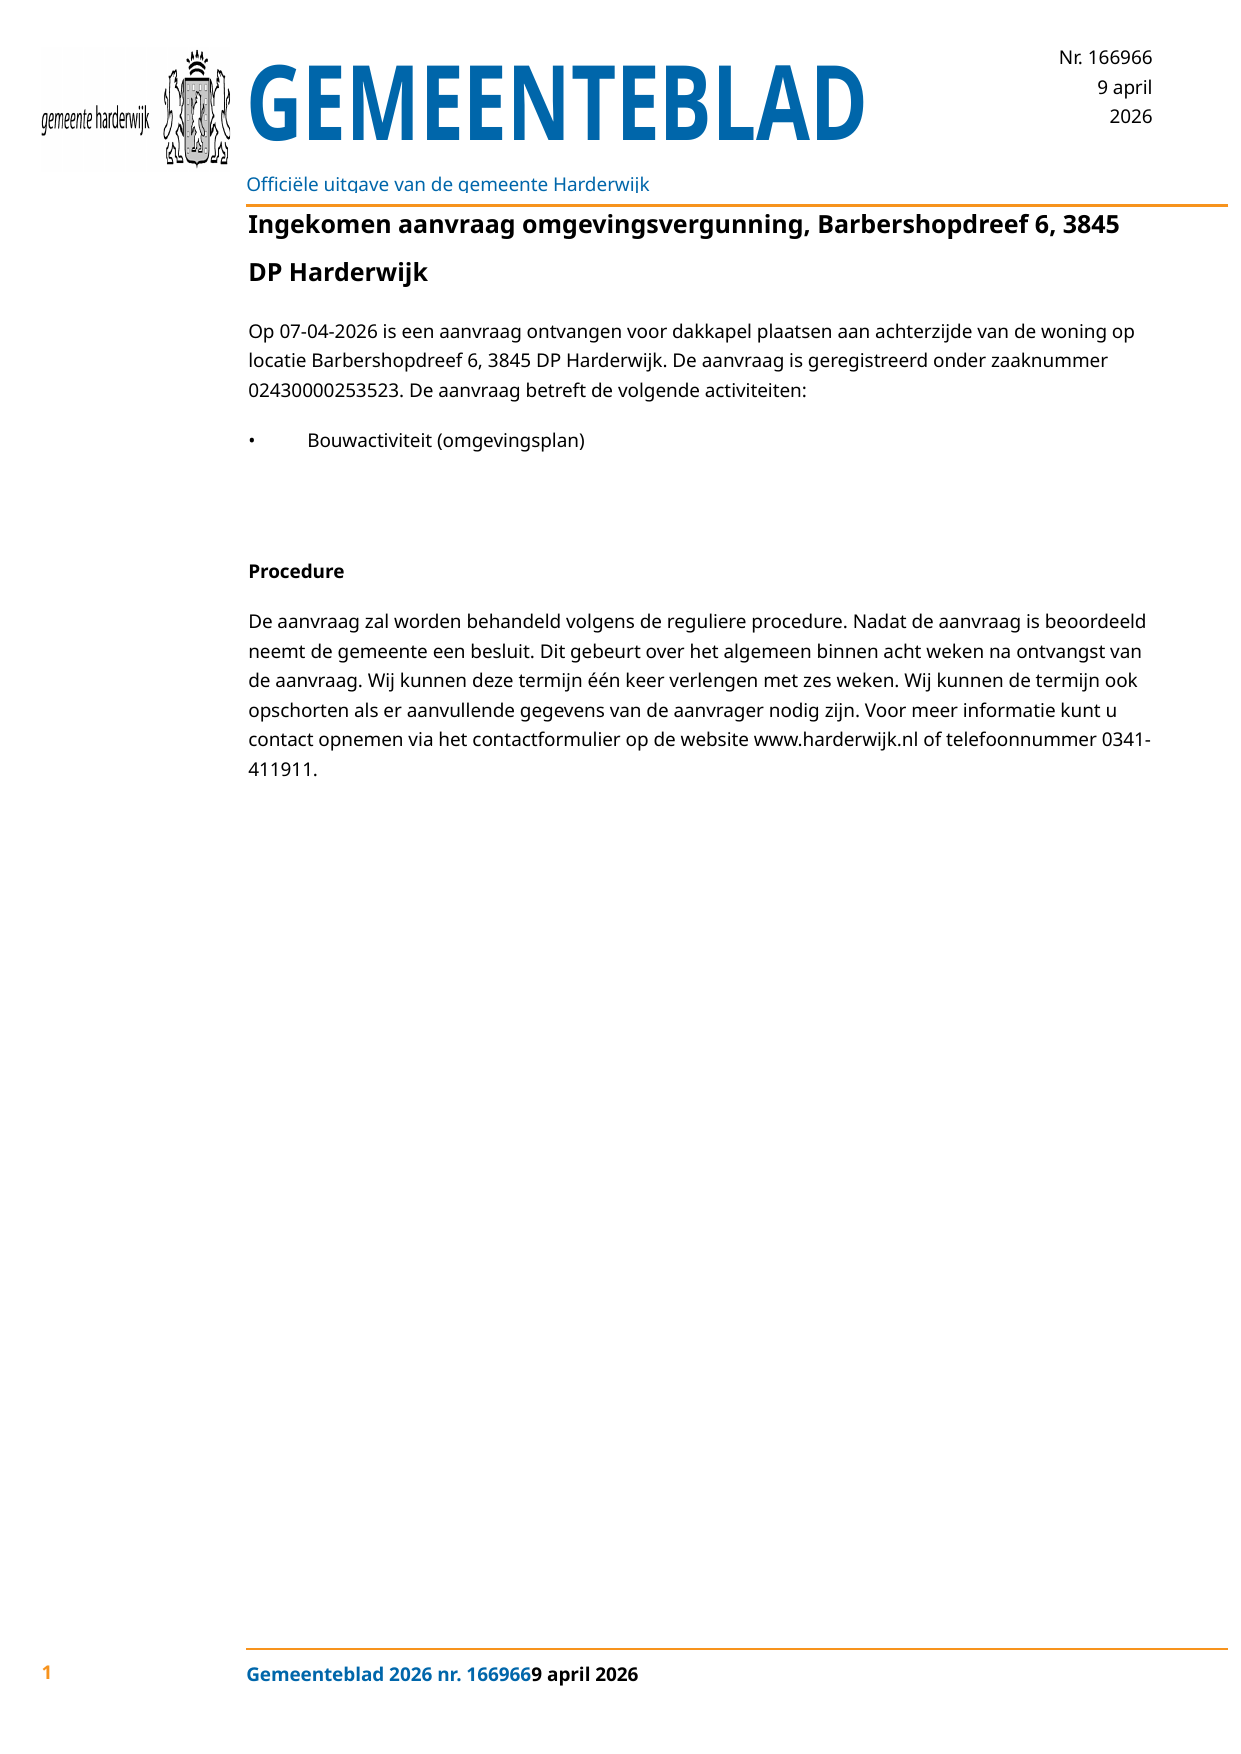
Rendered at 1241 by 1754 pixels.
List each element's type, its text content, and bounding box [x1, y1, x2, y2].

text De aanvraag zal worden behandeld volgens de reguliere procedure. Nadat de aanvraag is beoordeeld neemt de gemeente een besluit. Dit gebeurt over het algemeen binnen acht weken na ontvangst van de aanvraag. Wij kunnen deze termijn één keer verlengen met zes weken. Wij kunnen de termijn ook opschorten als er aanvullende gegevens van de aanvrager nodig zijn. Voor meer informatie kunt u contact opnemen via het contactformulier op de website www.harderwijk.nl of telefoonnummer 0341-411911. [248, 608, 1152, 782]
text Procedure [248, 558, 1152, 584]
text Ingekomen aanvraag omgevingsvergunning, Barbershopdreef 6, 3845 DP Harderwijk [248, 207, 1152, 288]
picture [41, 47, 231, 172]
text Op 07-04-2026 is een aanvraag ontvangen voor dakkapel plaatsen aan achterzijde van de woning op locatie Barbershopdreef 6, 3845 DP Harderwijk. De aanvraag is geregistreerd onder zaaknummer 02430000253523. De aanvraag betreft de volgende activiteiten: [248, 318, 1152, 403]
list Bouwactiviteit (omgevingsplan) [248, 427, 1152, 453]
